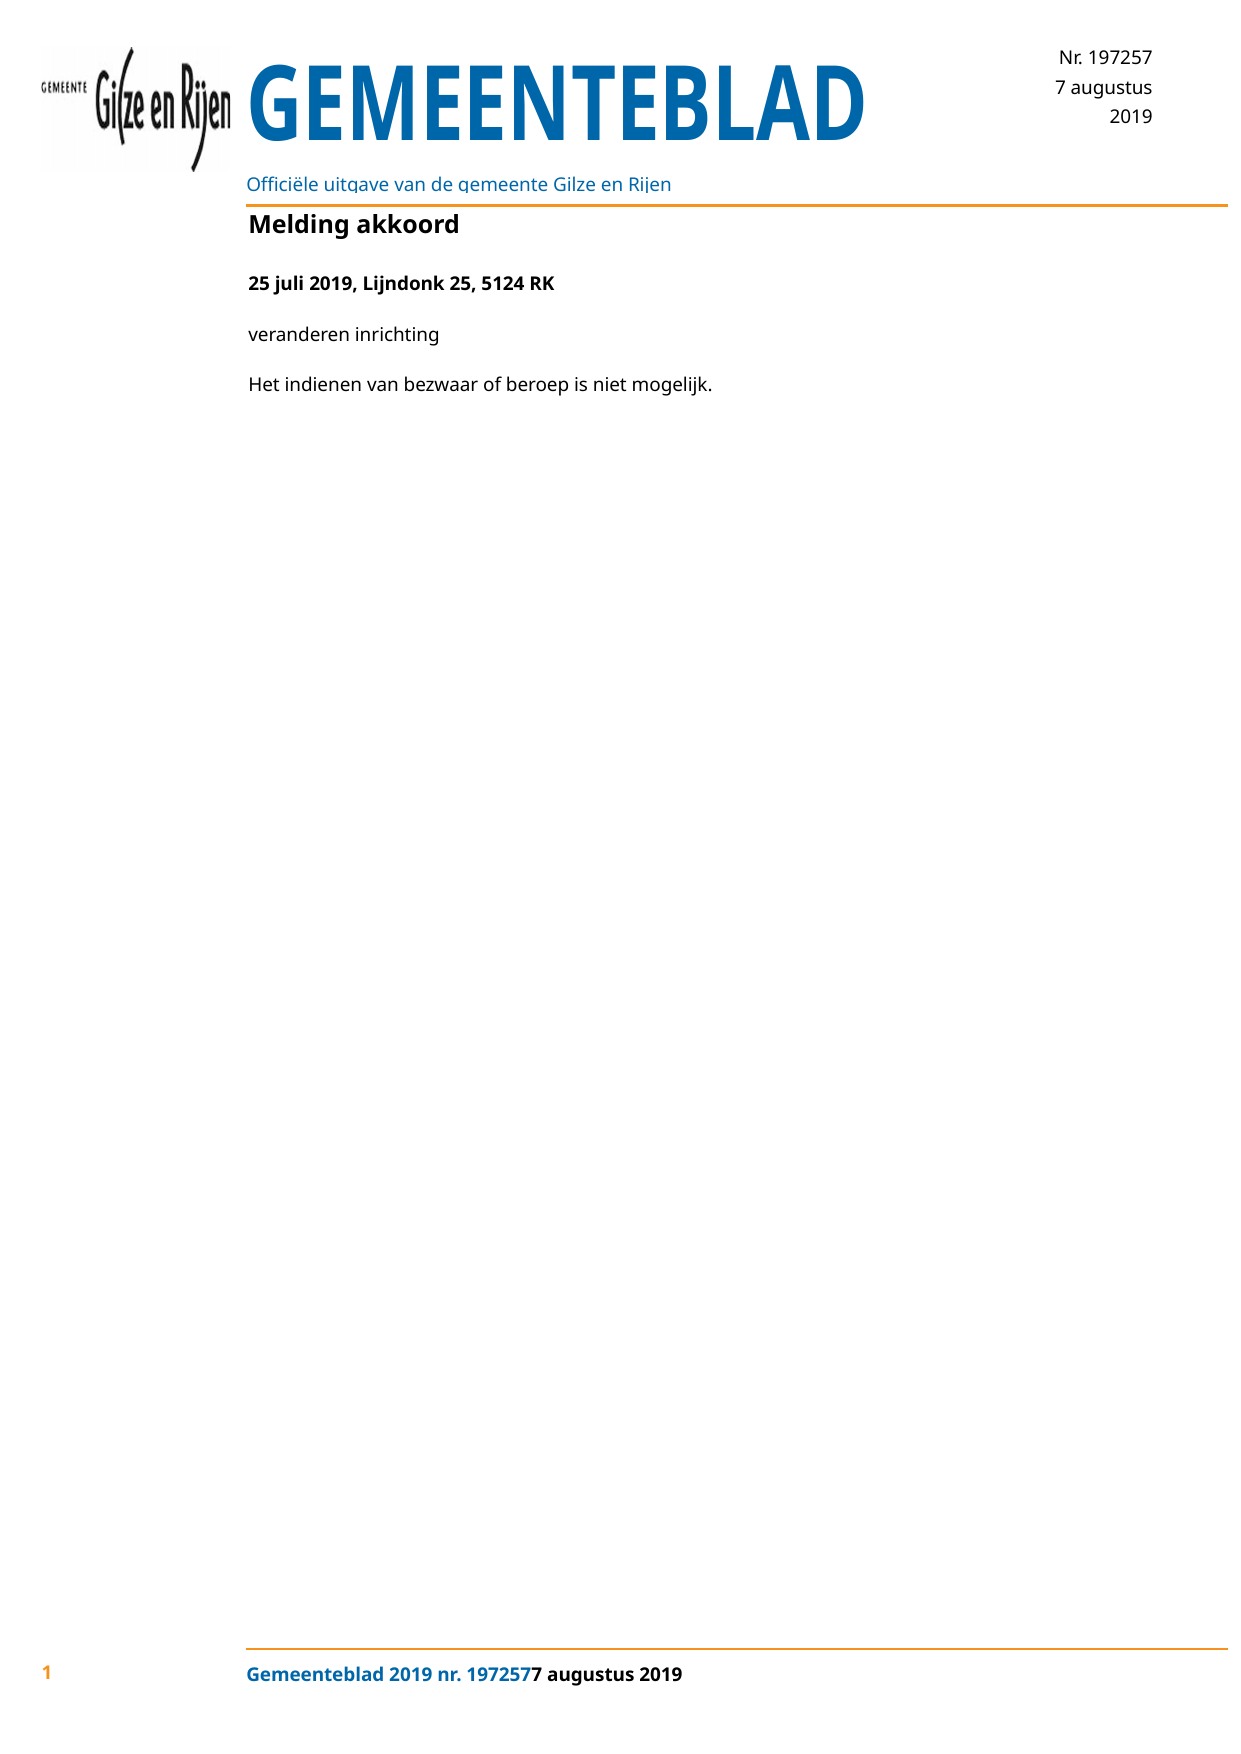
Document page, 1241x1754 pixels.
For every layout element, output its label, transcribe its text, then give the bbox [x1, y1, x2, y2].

text Melding akkoord [248, 207, 1152, 241]
text Het indienen van bezwaar of beroep is niet mogelijk. [248, 371, 1152, 397]
text veranderen inrichting [248, 321, 1152, 346]
picture [41, 47, 231, 172]
text 25 juli 2019, Lijndonk 25, 5124 RK [248, 270, 1152, 296]
